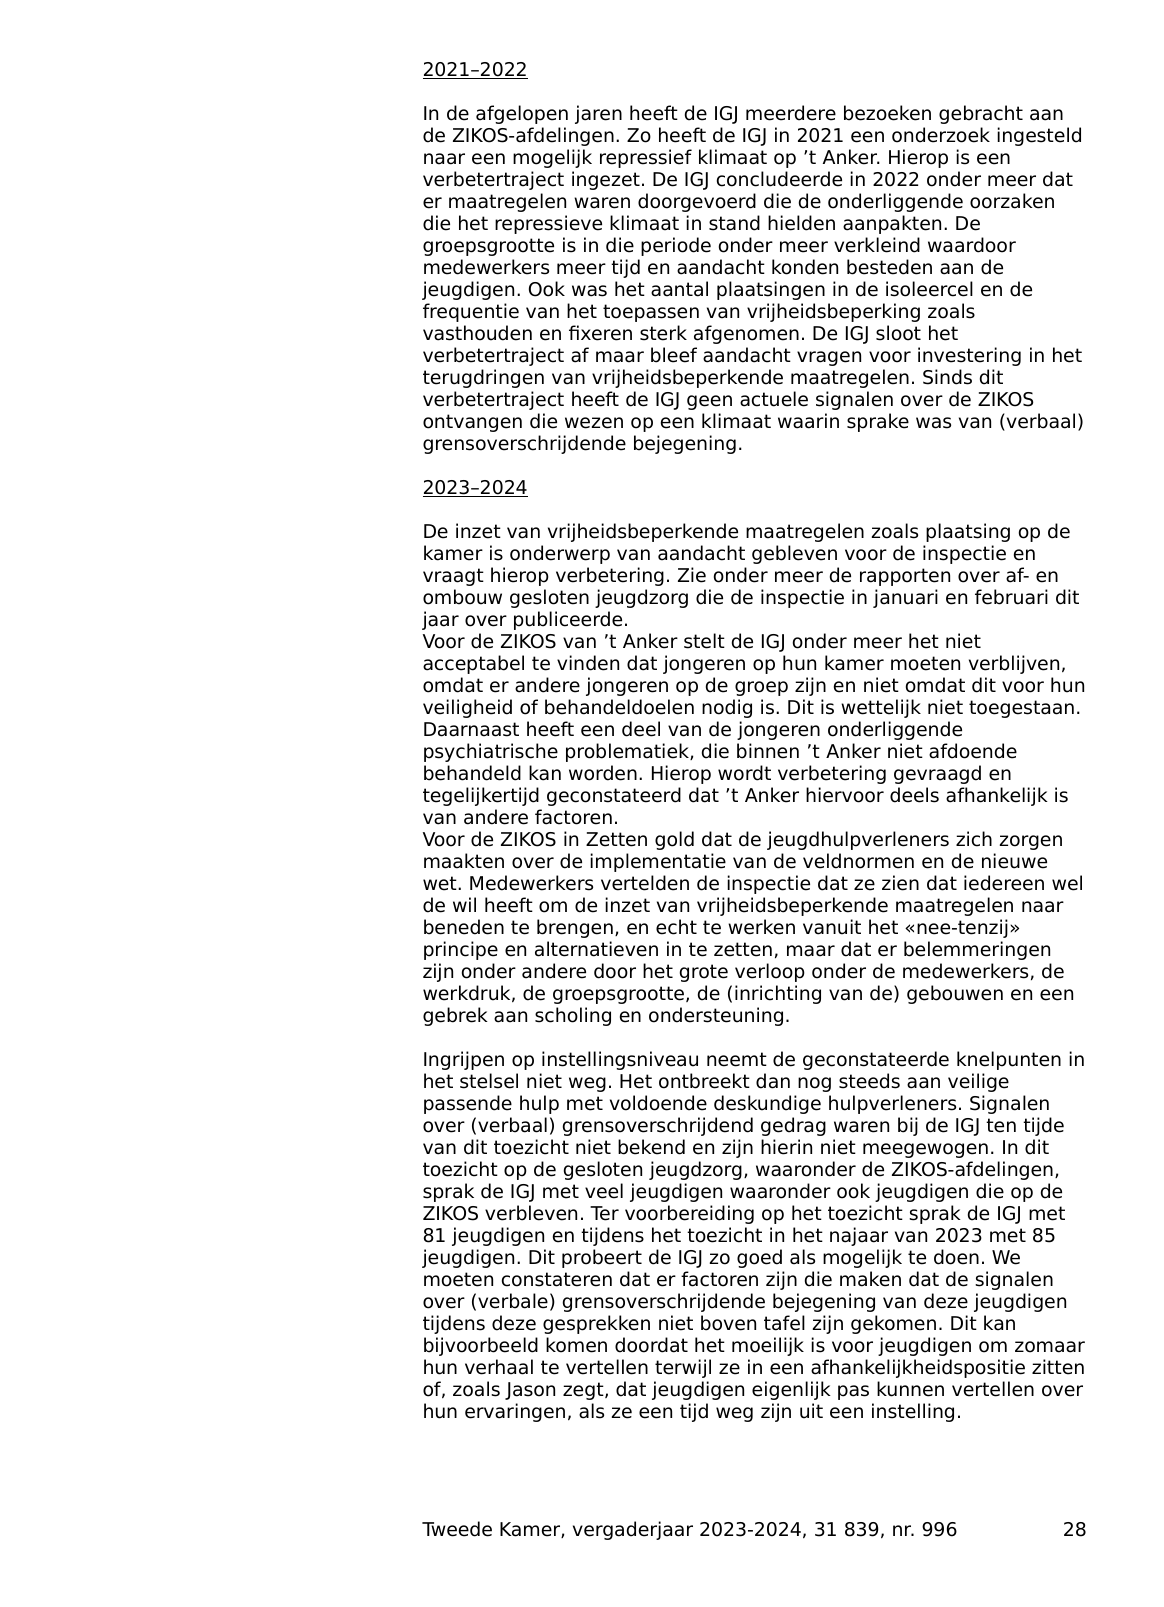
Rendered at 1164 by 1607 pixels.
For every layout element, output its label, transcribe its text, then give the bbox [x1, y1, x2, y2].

text Voor de ZIKOS van ’t Anker stelt de IGJ onder meer het niet acceptabel te vinden dat jongeren op hun kamer moeten verblijven, omdat er andere jongeren op de groep zijn en niet omdat dit voor hun veiligheid of behandeldoelen nodig is. Dit is wettelijk niet toegestaan. Daarnaast heeft een deel van de jongeren onderliggende psychiatrische problematiek, die binnen ’t Anker niet afdoende behandeld kan worden. Hierop wordt verbetering gevraagd en tegelijkertijd geconstateerd dat ’t Anker hiervoor deels afhankelijk is van andere factoren. [422, 631, 1087, 829]
text In de afgelopen jaren heeft de IGJ meerdere bezoeken gebracht aan de ZIKOS-afdelingen. Zo heeft de IGJ in 2021 een onderzoek ingesteld naar een mogelijk repressief klimaat op ’t Anker. Hierop is een verbetertraject ingezet. De IGJ concludeerde in 2022 onder meer dat er maatregelen waren doorgevoerd die de onderliggende oorzaken die het repressieve klimaat in stand hielden aanpakten. De groepsgrootte is in die periode onder meer verkleind waardoor medewerkers meer tijd en aandacht konden besteden aan de jeugdigen. Ook was het aantal plaatsingen in de isoleercel en de frequentie van het toepassen van vrijheidsbeperking zoals vasthouden en fixeren sterk afgenomen. De IGJ sloot het verbetertraject af maar bleef aandacht vragen voor investering in het terugdringen van vrijheidsbeperkende maatregelen. Sinds dit verbetertraject heeft de IGJ geen actuele signalen over de ZIKOS ontvangen die wezen op een klimaat waarin sprake was van (verbaal) grensoverschrijdende bejegening. [422, 103, 1087, 455]
text Voor de ZIKOS in Zetten gold dat de jeugdhulpverleners zich zorgen maakten over de implementatie van de veldnormen en de nieuwe wet. Medewerkers vertelden de inspectie dat ze zien dat iedereen wel de wil heeft om de inzet van vrijheidsbeperkende maatregelen naar beneden te brengen, en echt te werken vanuit het «nee-tenzij» principe en alternatieven in te zetten, maar dat er belemmeringen zijn onder andere door het grote verloop onder de medewerkers, de werkdruk, de groepsgrootte, de (inrichting van de) gebouwen en een gebrek aan scholing en ondersteuning. [422, 829, 1087, 1027]
text Ingrijpen op instellingsniveau neemt de geconstateerde knelpunten in het stelsel niet weg. Het ontbreekt dan nog steeds aan veilige passende hulp met voldoende deskundige hulpverleners. Signalen over (verbaal) grensoverschrijdend gedrag waren bij de IGJ ten tijde van dit toezicht niet bekend en zijn hierin niet meegewogen. In dit toezicht op de gesloten jeugdzorg, waaronder de ZIKOS-afdelingen, sprak de IGJ met veel jeugdigen waaronder ook jeugdigen die op de ZIKOS verbleven. Ter voorbereiding op het toezicht sprak de IGJ met 81 jeugdigen en tijdens het toezicht in het najaar van 2023 met 85 jeugdigen. Dit probeert de IGJ zo goed als mogelijk te doen. We moeten constateren dat er factoren zijn die maken dat de signalen over (verbale) grensoverschrijdende bejegening van deze jeugdigen tijdens deze gesprekken niet boven tafel zijn gekomen. Dit kan bijvoorbeeld komen doordat het moeilijk is voor jeugdigen om zomaar hun verhaal te vertellen terwijl ze in een afhankelijkheidspositie zitten of, zoals Jason zegt, dat jeugdigen eigenlijk pas kunnen vertellen over hun ervaringen, als ze een tijd weg zijn uit een instelling. [422, 1049, 1087, 1423]
subtitle 2021–2022 [422, 59, 1087, 81]
subtitle 2023–2024 [422, 477, 1087, 499]
text De inzet van vrijheidsbeperkende maatregelen zoals plaatsing op de kamer is onderwerp van aandacht gebleven voor de inspectie en vraagt hierop verbetering. Zie onder meer de rapporten over af- en ombouw gesloten jeugdzorg die de inspectie in januari en februari dit jaar over publiceerde. [422, 521, 1087, 631]
